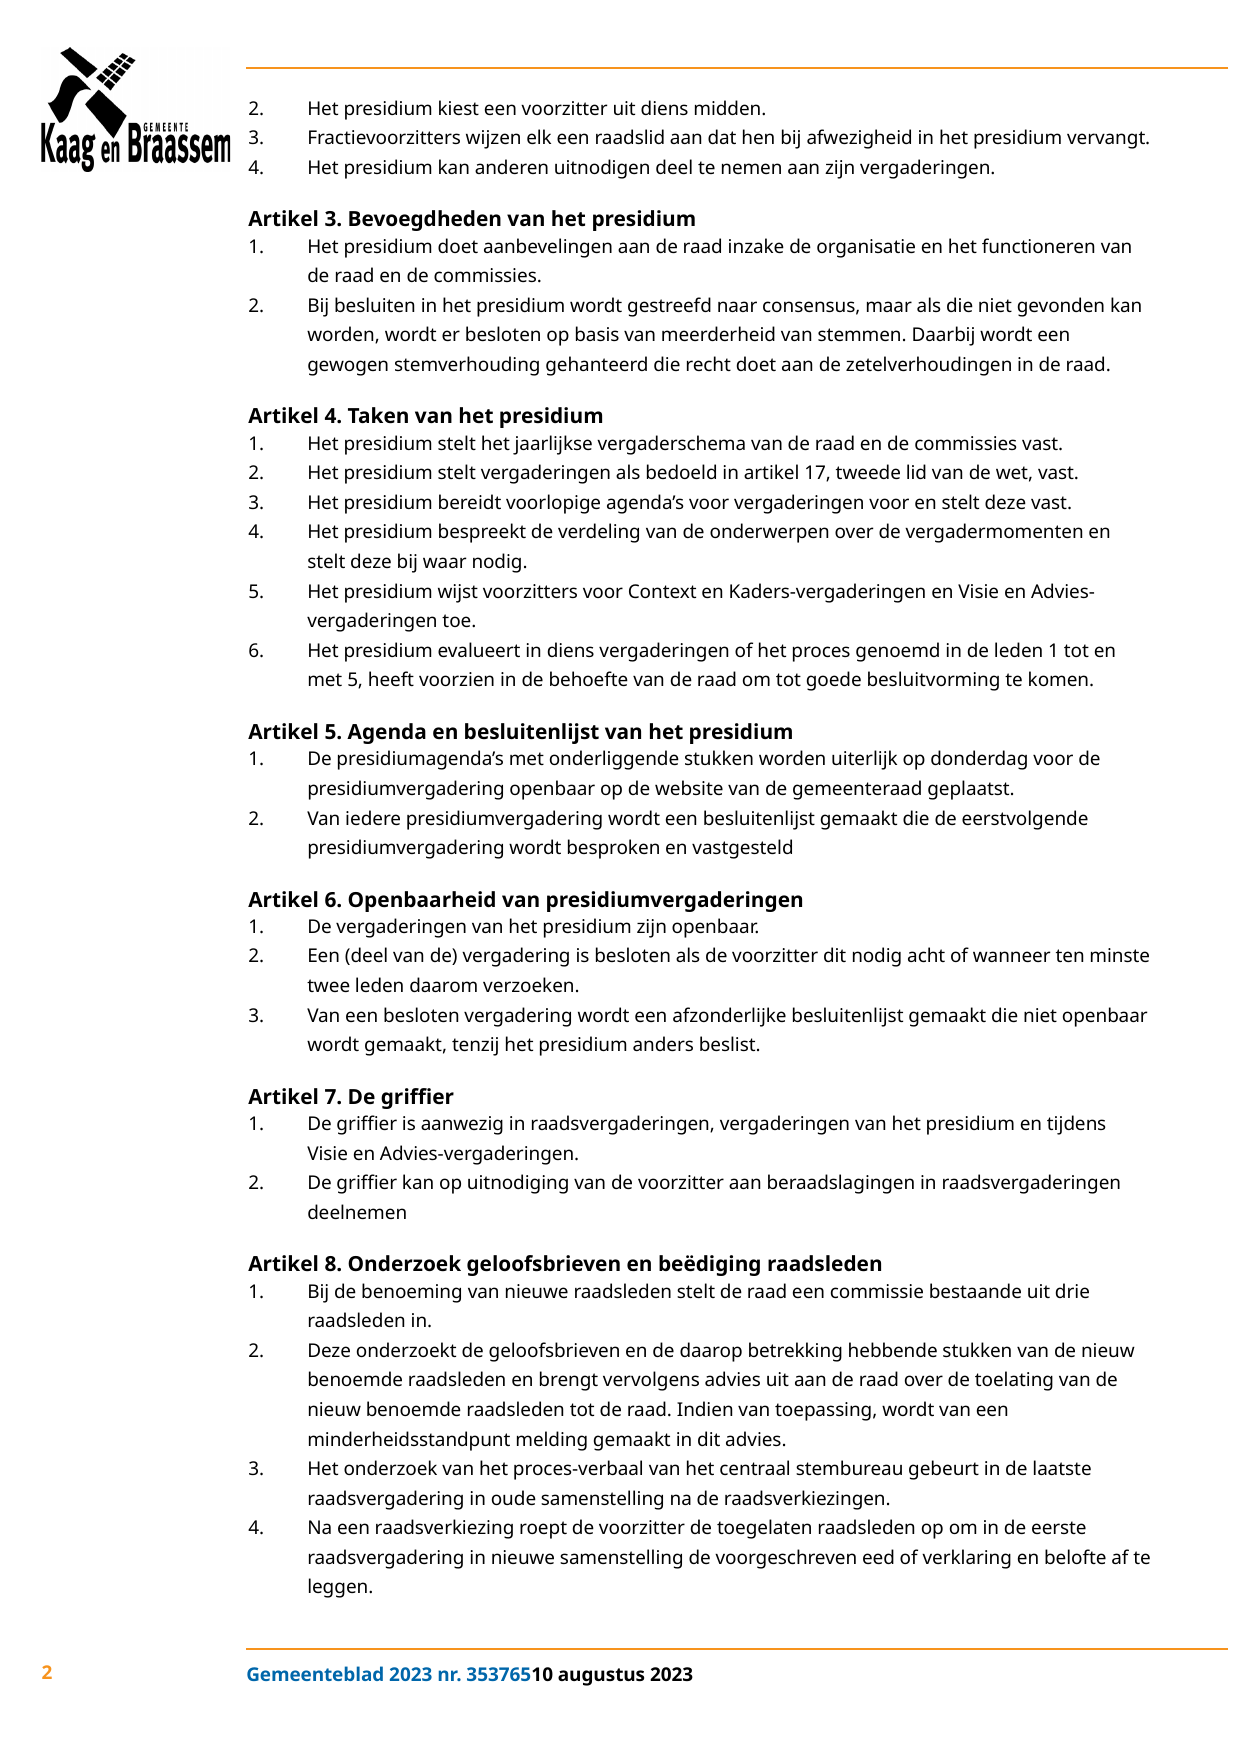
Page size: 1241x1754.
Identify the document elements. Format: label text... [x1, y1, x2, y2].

text Artikel 4. Taken van het presidium [248, 402, 1152, 430]
list Het presidium stelt vergaderingen als bedoeld in artikel 17, tweede lid van de wet, vast. [248, 459, 1152, 485]
list Bij de benoeming van nieuwe raadsleden stelt de raad een commissie bestaande uit drie raadsleden in. [248, 1278, 1152, 1333]
text Artikel 8. Onderzoek geloofsbrieven en beëdiging raadsleden [248, 1249, 1152, 1278]
list Na een raadsverkiezing roept de voorzitter de toegelaten raadsleden op om in de eerste raadsvergadering in nieuwe samenstelling de voorgeschreven eed of verklaring en belofte af te leggen. [248, 1514, 1152, 1599]
text Artikel 6. Openbaarheid van presidiumvergaderingen [248, 885, 1152, 913]
list Fractievoorzitters wijzen elk een raadslid aan dat hen bij afwezigheid in het presidium vervangt. [248, 124, 1152, 150]
list Het presidium bespreekt de verdeling van de onderwerpen over de vergadermomenten en stelt deze bij waar nodig. [248, 519, 1152, 574]
list Het presidium bereidt voorlopige agenda’s voor vergaderingen voor en stelt deze vast. [248, 489, 1152, 515]
list Een (deel van de) vergadering is besloten als de voorzitter dit nodig acht of wanneer ten minste twee leden daarom verzoeken. [248, 943, 1152, 998]
list De presidiumagenda’s met onderliggende stukken worden uiterlijk op donderdag voor de presidiumvergadering openbaar op de website van de gemeenteraad geplaatst. [248, 746, 1152, 801]
list Deze onderzoekt de geloofsbrieven en de daarop betrekking hebbende stukken van de nieuw benoemde raadsleden en brengt vervolgens advies uit aan de raad over de toelating van de nieuw benoemde raadsleden tot de raad. Indien van toepassing, wordt van een minderheidsstandpunt melding gemaakt in dit advies. [248, 1337, 1152, 1452]
list Het presidium doet aanbevelingen aan de raad inzake de organisatie en het functioneren van de raad en de commissies. [248, 233, 1152, 288]
list Het onderzoek van het proces-verbaal van het centraal stembureau gebeurt in de laatste raadsvergadering in oude samenstelling na de raadsverkiezingen. [248, 1455, 1152, 1511]
list Het presidium kiest een voorzitter uit diens midden. [248, 95, 1152, 121]
list De griffier is aanwezig in raadsvergaderingen, vergaderingen van het presidium en tijdens Visie en Advies-vergaderingen. [248, 1110, 1152, 1166]
list De vergaderingen van het presidium zijn openbaar. [248, 913, 1152, 939]
list Het presidium kan anderen uitnodigen deel te nemen aan zijn vergaderingen. [248, 154, 1152, 180]
list Het presidium stelt het jaarlijkse vergaderschema van de raad en de commissies vast. [248, 430, 1152, 456]
list Van een besloten vergadering wordt een afzonderlijke besluitenlijst gemaakt die niet openbaar wordt gemaakt, tenzij het presidium anders beslist. [248, 1002, 1152, 1057]
text Artikel 5. Agenda en besluitenlijst van het presidium [248, 717, 1152, 746]
list De griffier kan op uitnodiging van de voorzitter aan beraadslagingen in raadsvergaderingen deelnemen [248, 1169, 1152, 1225]
list Het presidium evalueert in diens vergaderingen of het proces genoemd in de leden 1 tot en met 5, heeft voorzien in de behoefte van de raad om tot goede besluitvorming te komen. [248, 637, 1152, 692]
list Het presidium wijst voorzitters voor Context en Kaders-vergaderingen en Visie en Advies-vergaderingen toe. [248, 578, 1152, 633]
list Bij besluiten in het presidium wordt gestreefd naar consensus, maar als die niet gevonden kan worden, wordt er besloten op basis van meerderheid van stemmen. Daarbij wordt een gewogen stemverhouding gehanteerd die recht doet aan de zetelverhoudingen in de raad. [248, 292, 1152, 377]
text Artikel 7. De griffier [248, 1082, 1152, 1110]
list Van iedere presidiumvergadering wordt een besluitenlijst gemaakt die de eerstvolgende presidiumvergadering wordt besproken en vastgesteld [248, 805, 1152, 860]
text Artikel 3. Bevoegdheden van het presidium [248, 204, 1152, 233]
picture [41, 47, 231, 172]
